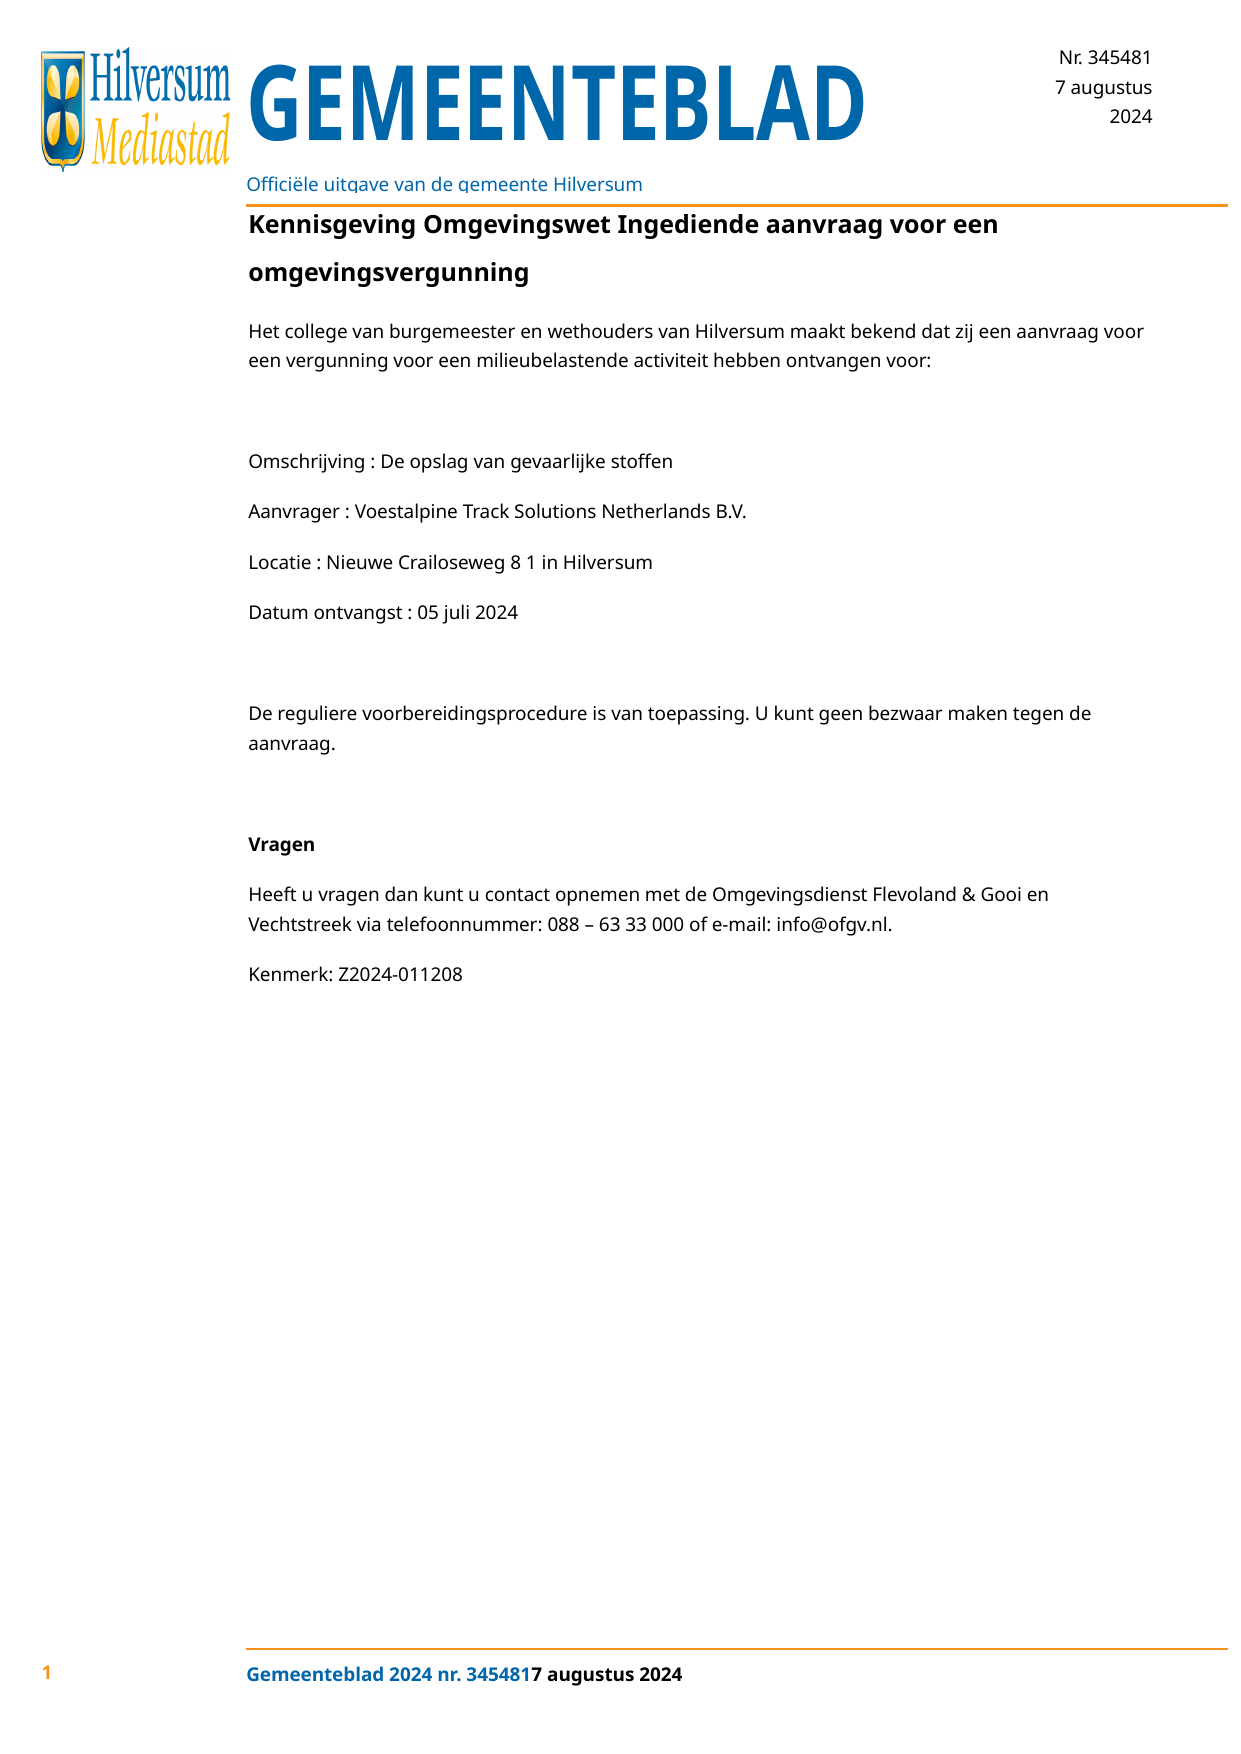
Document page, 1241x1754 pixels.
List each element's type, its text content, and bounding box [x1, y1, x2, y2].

text Kenmerk: Z2024-011208 [248, 961, 1152, 987]
text Het college van burgemeester en wethouders van Hilversum maakt bekend dat zij een aanvraag voor een vergunning voor een milieubelastende activiteit hebben ontvangen voor: [248, 318, 1152, 373]
text Omschrijving : De opslag van gevaarlijke stoffen [248, 448, 1152, 474]
text De reguliere voorbereidingsprocedure is van toepassing. U kunt geen bezwaar maken tegen de aanvraag. [248, 700, 1152, 756]
text Locatie : Nieuwe Crailoseweg 8 1 in Hilversum [248, 549, 1152, 575]
text Aanvrager : Voestalpine Track Solutions Netherlands B.V. [248, 499, 1152, 524]
text Heeft u vragen dan kunt u contact opnemen met de Omgevingsdienst Flevoland & Gooi en Vechtstreek via telefoonnummer: 088 – 63 33 000 of e-mail: info@ofgv.nl. [248, 881, 1152, 937]
picture [41, 47, 231, 172]
text Datum ontvangst : 05 juli 2024 [248, 599, 1152, 625]
text Vragen [248, 831, 1152, 857]
text Kennisgeving Omgevingswet Ingediende aanvraag voor een omgevingsvergunning [248, 207, 1152, 288]
